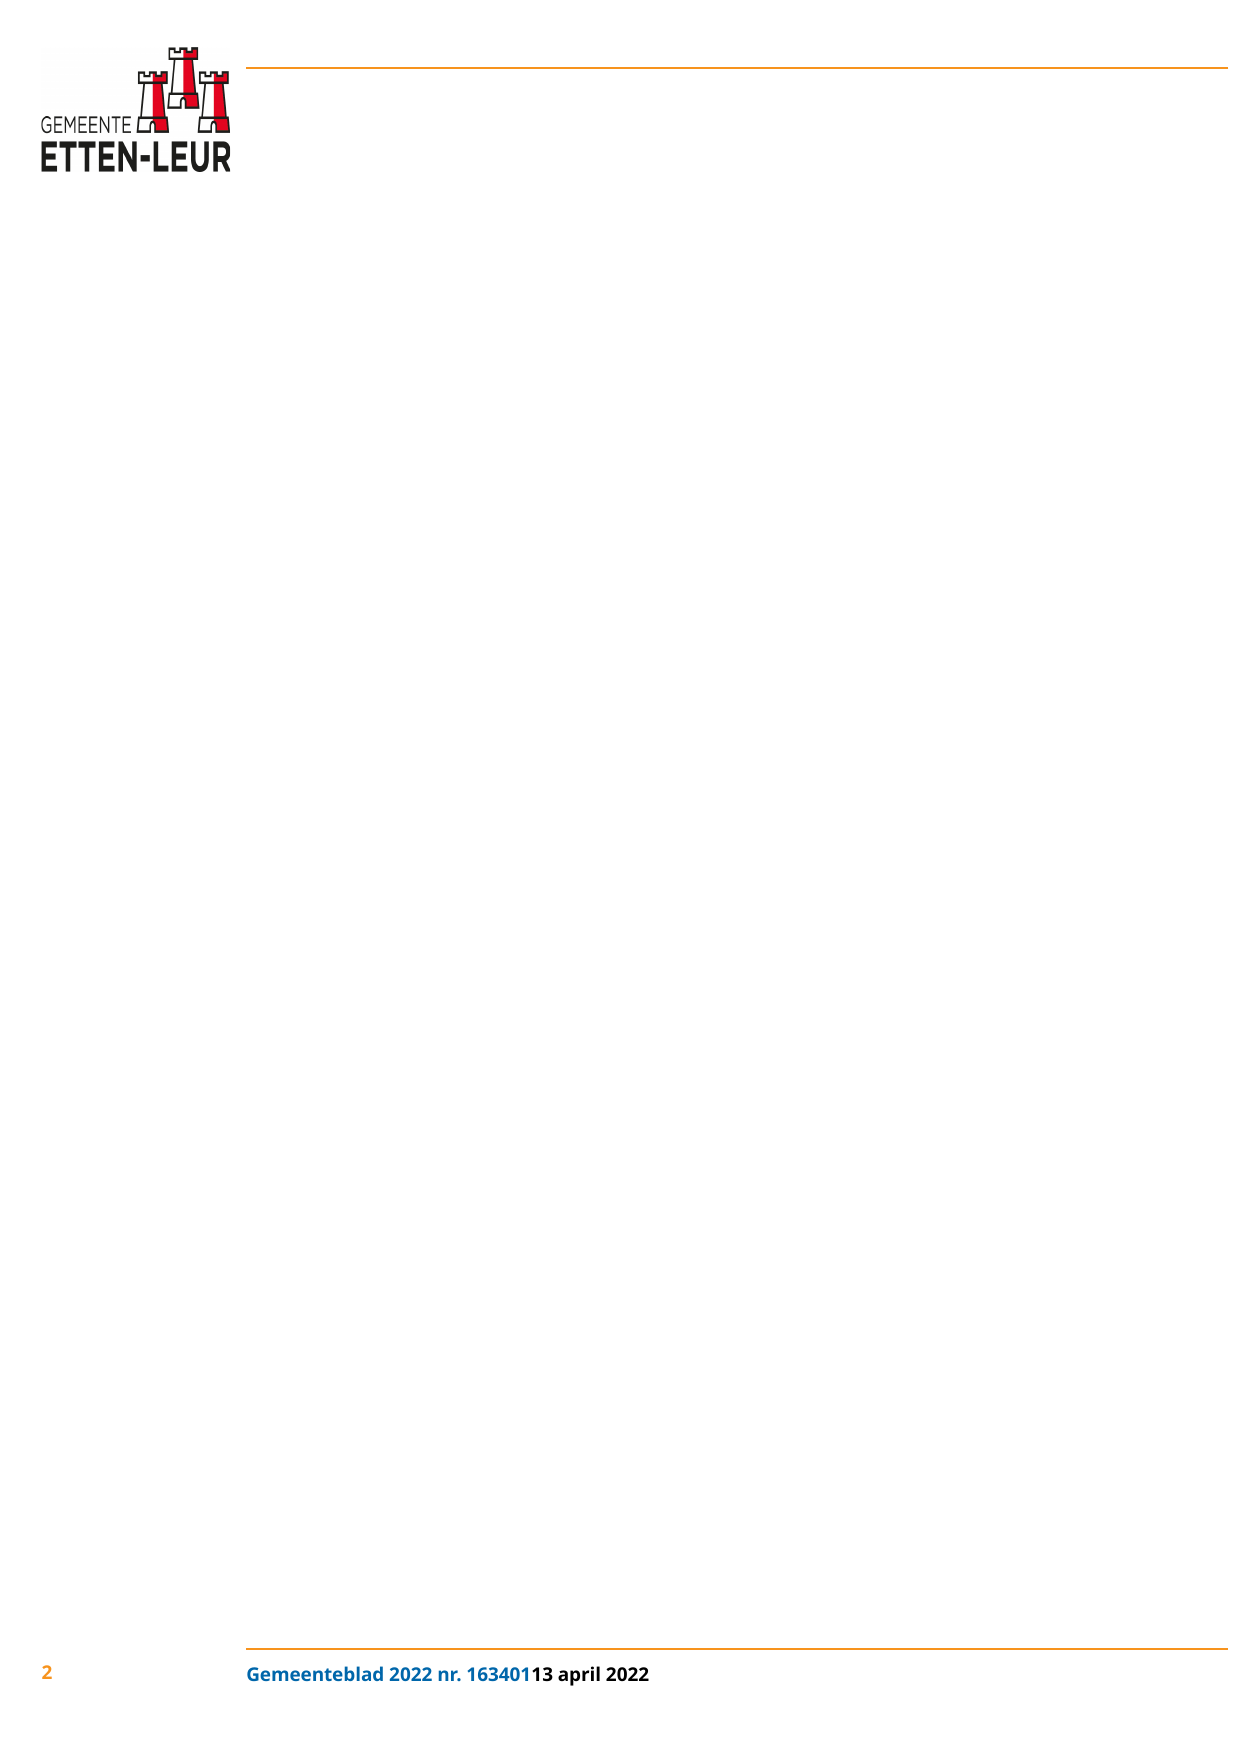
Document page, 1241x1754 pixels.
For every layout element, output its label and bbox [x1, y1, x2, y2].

picture [41, 47, 231, 172]
